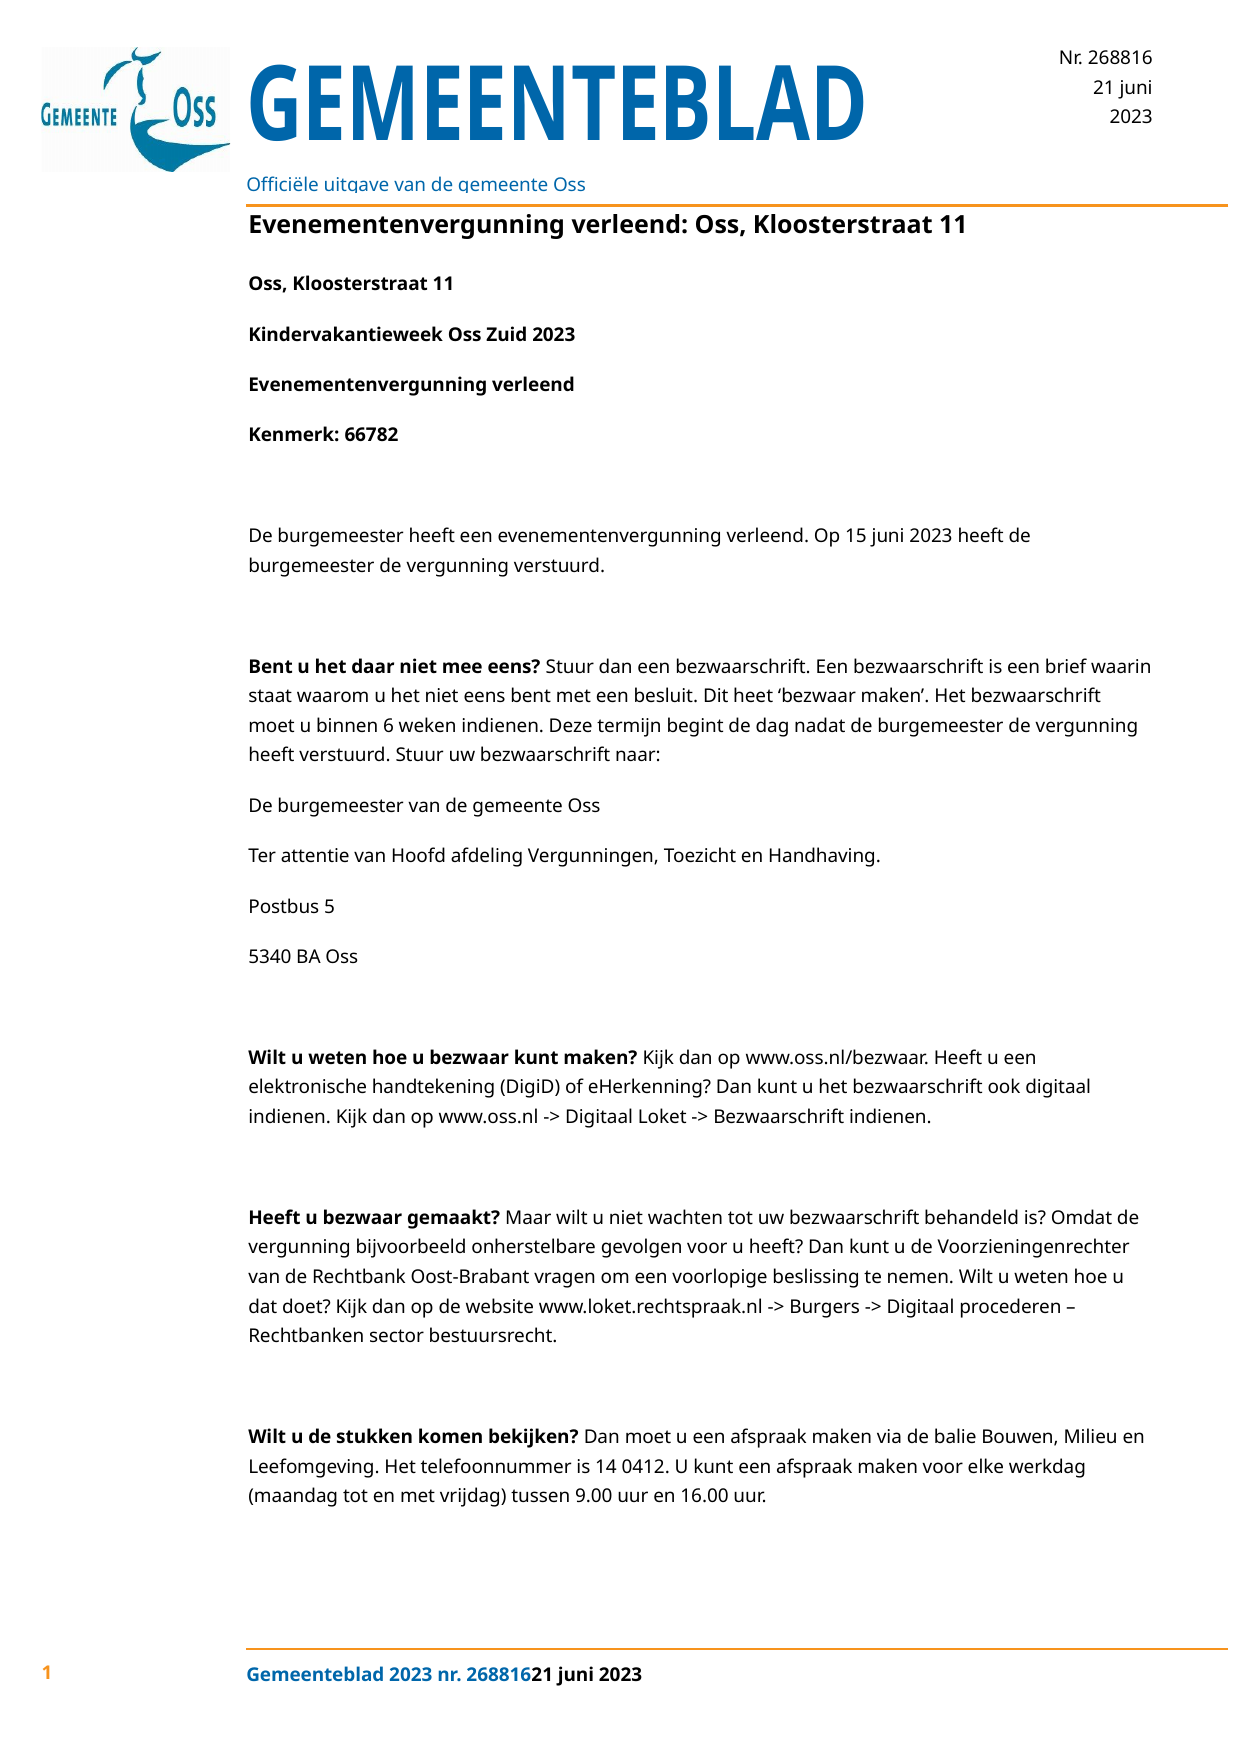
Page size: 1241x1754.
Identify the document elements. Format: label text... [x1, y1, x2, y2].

text Kindervakantieweek Oss Zuid 2023 [248, 321, 1152, 346]
text 5340 BA Oss [248, 943, 1152, 969]
text De burgemeester heeft een evenementenvergunning verleend. Op 15 juni 2023 heeft de burgemeester de vergunning verstuurd. [248, 522, 1152, 578]
text Wilt u weten hoe u bezwaar kunt maken? Kijk dan op www.oss.nl/bezwaar. Heeft u een elektronische handtekening (DigiD) of eHerkenning? Dan kunt u het bezwaarschrift ook digitaal indienen. Kijk dan op www.oss.nl -> Digitaal Loket -> Bezwaarschrift indienen. [248, 1044, 1152, 1129]
text Postbus 5 [248, 893, 1152, 918]
text Kenmerk: 66782 [248, 422, 1152, 447]
text Wilt u de stukken komen bekijken? Dan moet u een afspraak maken via de balie Bouwen, Milieu en Leefomgeving. Het telefoonnummer is 14 0412. U kunt een afspraak maken voor elke werkdag (maandag tot en met vrijdag) tussen 9.00 uur en 16.00 uur. [248, 1423, 1152, 1508]
text Ter attentie van Hoofd afdeling Vergunningen, Toezicht en Handhaving. [248, 842, 1152, 868]
text Oss, Kloosterstraat 11 [248, 270, 1152, 296]
text Evenementenvergunning verleend [248, 371, 1152, 397]
text De burgemeester van de gemeente Oss [248, 792, 1152, 818]
text Heeft u bezwaar gemaakt? Maar wilt u niet wachten tot uw bezwaarschrift behandeld is? Omdat de vergunning bijvoorbeeld onherstelbare gevolgen voor u heeft? Dan kunt u de Voorzieningenrechter van de Rechtbank Oost-Brabant vragen om een voorlopige beslissing te nemen. Wilt u weten hoe u dat doet? Kijk dan op de website www.loket.rechtspraak.nl -> Burgers -> Digitaal procederen – Rechtbanken sector bestuursrecht. [248, 1204, 1152, 1348]
text Evenementenvergunning verleend: Oss, Kloosterstraat 11 [248, 207, 1152, 241]
text Bent u het daar niet mee eens? Stuur dan een bezwaarschrift. Een bezwaarschrift is een brief waarin staat waarom u het niet eens bent met een besluit. Dit heet ‘bezwaar maken’. Het bezwaarschrift moet u binnen 6 weken indienen. Deze termijn begint de dag nadat de burgemeester de vergunning heeft verstuurd. Stuur uw bezwaarschrift naar: [248, 653, 1152, 767]
picture [41, 47, 231, 172]
